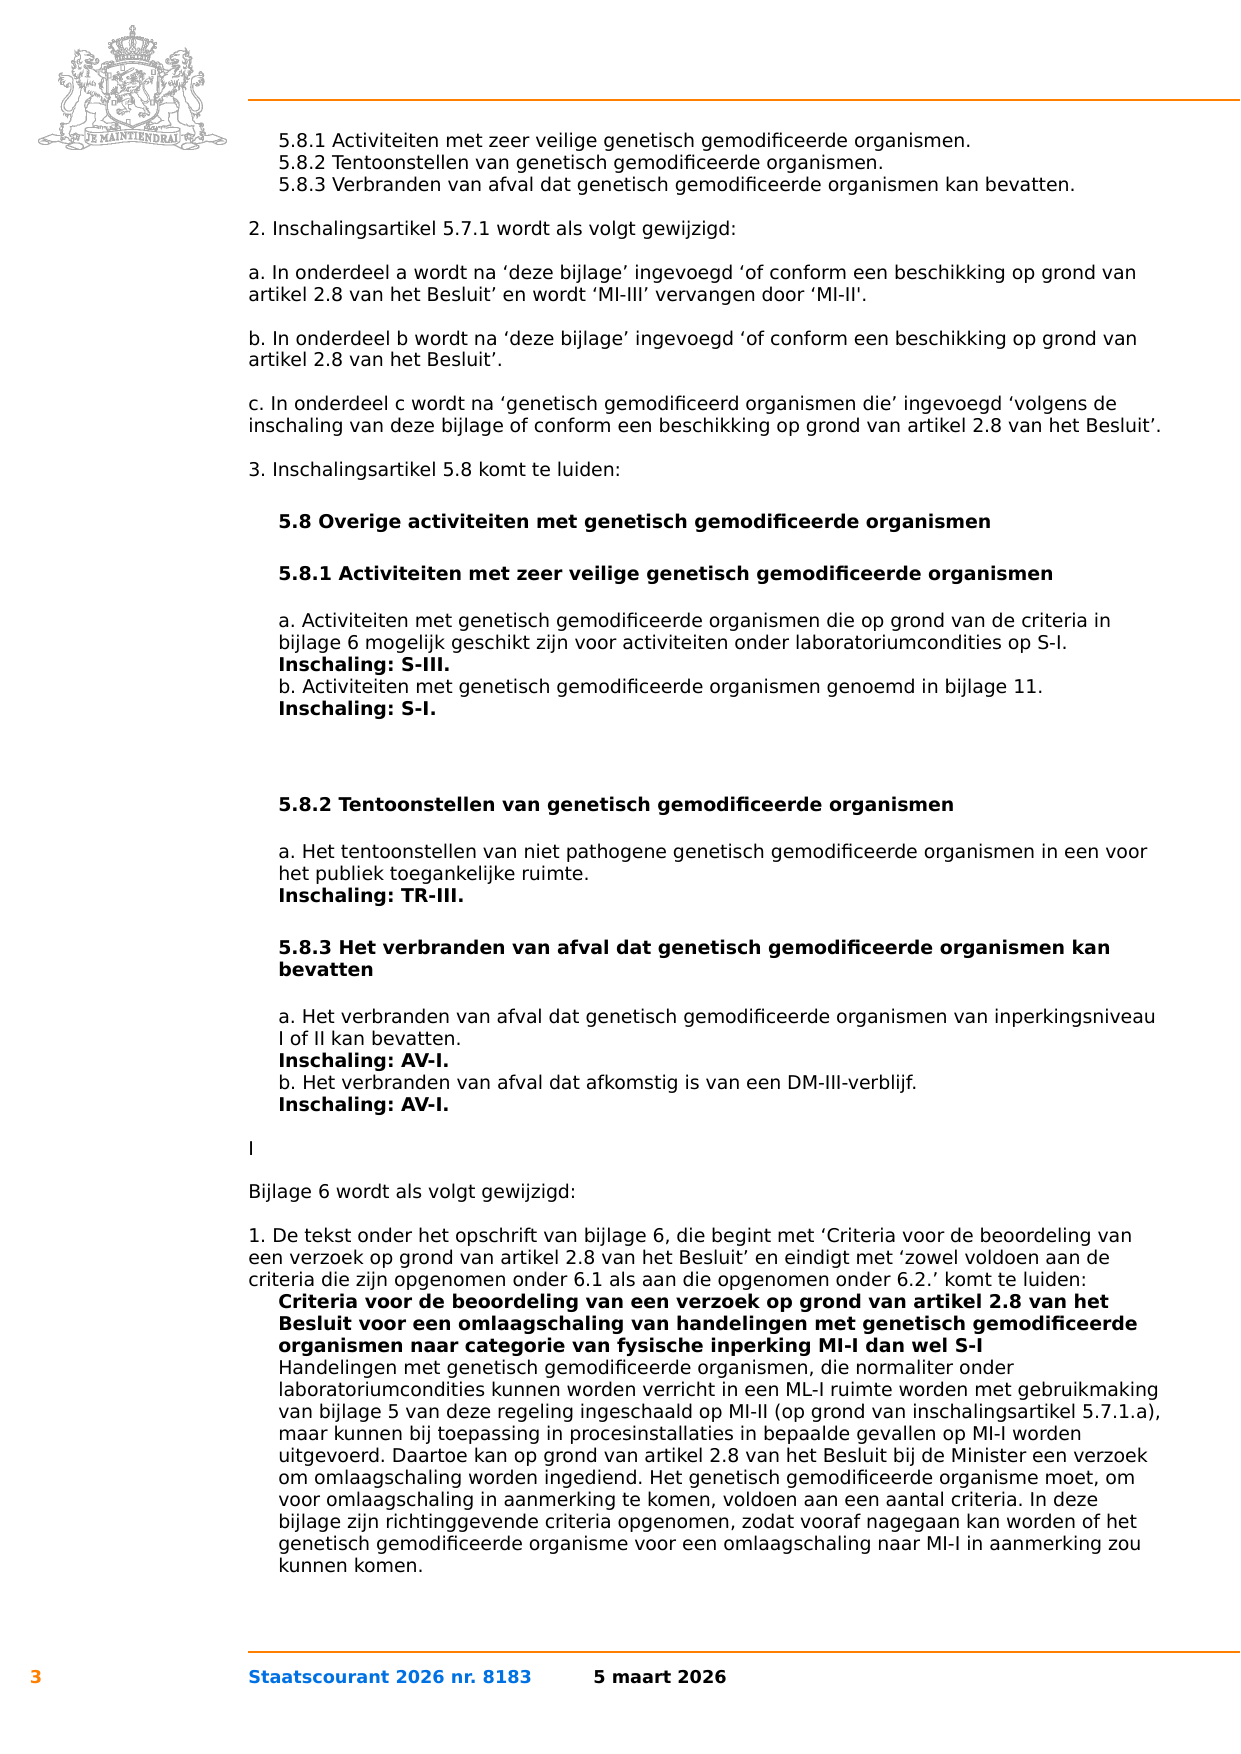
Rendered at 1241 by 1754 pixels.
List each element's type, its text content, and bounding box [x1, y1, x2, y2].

text Inschaling: AV-I. [278, 1049, 1163, 1072]
picture [38, 25, 227, 150]
text b. In onderdeel b wordt na ‘deze bijlage’ ingevoegd ‘of conform een beschikking op grond van artikel 2.8 van het Besluit’. [248, 327, 1163, 371]
text Criteria voor de beoordeling van een verzoek op grond van artikel 2.8 van het Besluit voor een omlaagschaling van handelingen met genetisch gemodificeerde organismen naar categorie van fysische inperking MI-I dan wel S-I [278, 1291, 1163, 1357]
subtitle 5.8 Overige activiteiten met genetisch gemodificeerde organismen [278, 511, 1163, 533]
text Inschaling: AV-I. [278, 1093, 1163, 1116]
text 5.8.1 Activiteiten met zeer veilige genetisch gemodificeerde organismen. [278, 130, 1163, 152]
subtitle 5.8.3 Het verbranden van afval dat genetisch gemodificeerde organismen kan bevatten [278, 937, 1163, 981]
text I [248, 1137, 1163, 1159]
text 3. Inschalingsartikel 5.8 komt te luiden: [248, 459, 1163, 481]
text b. Het verbranden van afval dat afkomstig is van een DM-III-verblijf. [278, 1072, 1163, 1093]
text a. Het verbranden van afval dat genetisch gemodificeerde organismen van inperkingsniveau I of II kan bevatten. [278, 1006, 1163, 1049]
text Inschaling: S-III. [278, 654, 1163, 676]
text c. In onderdeel c wordt na ‘genetisch gemodificeerd organismen die’ ingevoegd ‘volgens de inschaling van deze bijlage of conform een beschikking op grond van artikel 2.8 van het Besluit’. [248, 393, 1163, 437]
subtitle 5.8.1 Activiteiten met zeer veilige genetisch gemodificeerde organismen [278, 563, 1163, 585]
text 1. De tekst onder het opschrift van bijlage 6, die begint met ‘Criteria voor de beoordeling van een verzoek op grond van artikel 2.8 van het Besluit’ en eindigt met ‘zowel voldoen aan de criteria die zijn opgenomen onder 6.1 als aan die opgenomen onder 6.2.’ komt te luiden: [248, 1225, 1163, 1291]
text Handelingen met genetisch gemodificeerde organismen, die normaliter onder laboratoriumcondities kunnen worden verricht in een ML-I ruimte worden met gebruikmaking van bijlage 5 van deze regeling ingeschaald op MI-II (op grond van inschalingsartikel 5.7.1.a), maar kunnen bij toepassing in procesinstallaties in bepaalde gevallen op MI-I worden uitgevoerd. Daartoe kan op grond van artikel 2.8 van het Besluit bij de Minister een verzoek om omlaagschaling worden ingediend. Het genetisch gemodificeerde organisme moet, om voor omlaagschaling in aanmerking te komen, voldoen aan een aantal criteria. In deze bijlage zijn richtinggevende criteria opgenomen, zodat vooraf nagegaan kan worden of het genetisch gemodificeerde organisme voor een omlaagschaling naar MI-I in aanmerking zou kunnen komen. [278, 1357, 1163, 1577]
text Inschaling: S-I. [278, 698, 1163, 720]
text a. Het tentoonstellen van niet pathogene genetisch gemodificeerde organismen in een voor het publiek toegankelijke ruimte. [278, 841, 1163, 885]
text a. Activiteiten met genetisch gemodificeerde organismen die op grond van de criteria in bijlage 6 mogelijk geschikt zijn voor activiteiten onder laboratoriumcondities op S-I. [278, 610, 1163, 654]
text Bijlage 6 wordt als volgt gewijzigd: [248, 1181, 1163, 1203]
text 2. Inschalingsartikel 5.7.1 wordt als volgt gewijzigd: [248, 218, 1163, 240]
subtitle 5.8.2 Tentoonstellen van genetisch gemodificeerde organismen [278, 794, 1163, 816]
text a. In onderdeel a wordt na ‘deze bijlage’ ingevoegd ‘of conform een beschikking op grond van artikel 2.8 van het Besluit’ en wordt ‘MI-III’ vervangen door ‘MI-II'. [248, 262, 1163, 306]
text 5.8.3 Verbranden van afval dat genetisch gemodificeerde organismen kan bevatten. [278, 174, 1163, 196]
text Inschaling: TR-III. [278, 885, 1163, 907]
text 5.8.2 Tentoonstellen van genetisch gemodificeerde organismen. [278, 152, 1163, 174]
text b. Activiteiten met genetisch gemodificeerde organismen genoemd in bijlage 11. [278, 676, 1163, 698]
